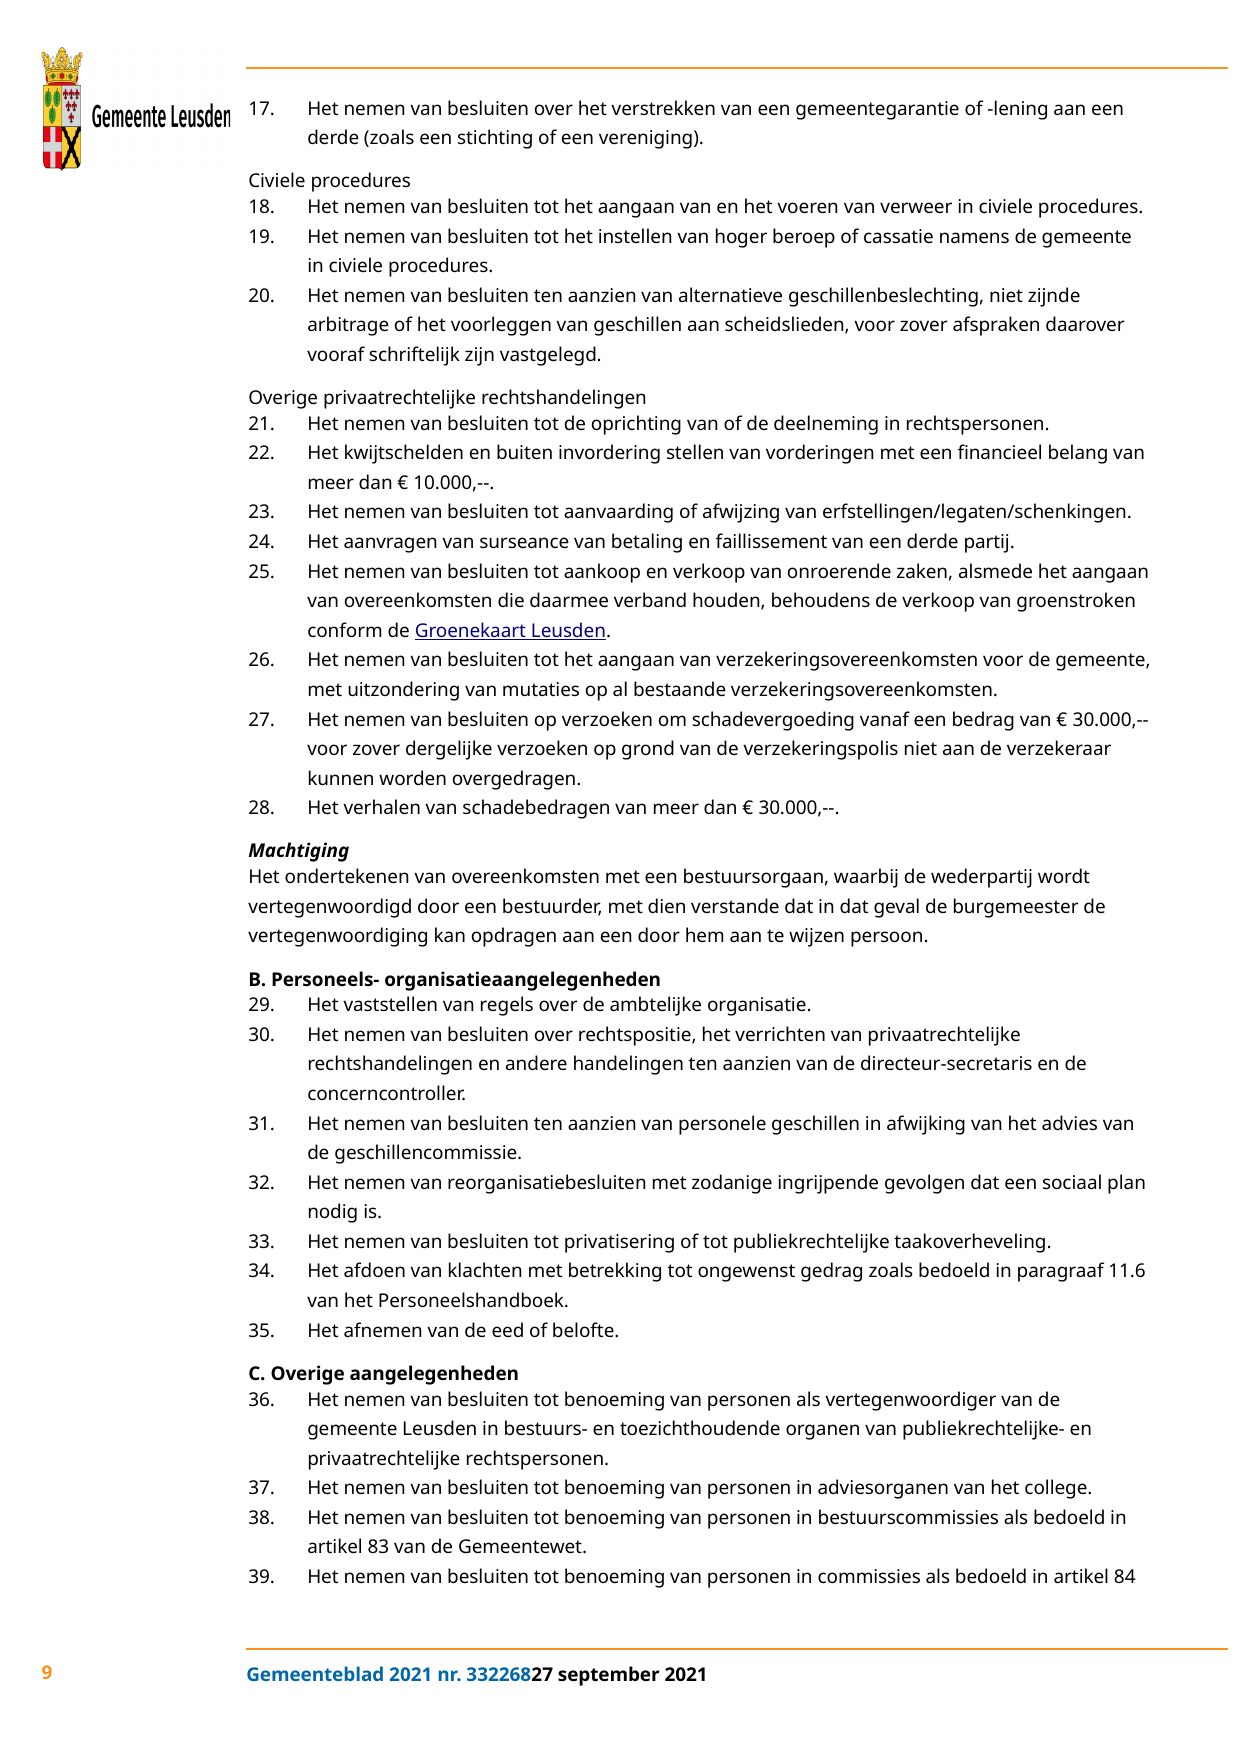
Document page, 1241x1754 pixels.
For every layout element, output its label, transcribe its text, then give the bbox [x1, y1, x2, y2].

text Overige privaatrechtelijke rechtshandelingen [248, 384, 1152, 410]
list Het nemen van besluiten tot benoeming van personen in adviesorganen van het college. [248, 1474, 1152, 1500]
list Het kwijtschelden en buiten invordering stellen van vorderingen met een financieel belang van meer dan € 10.000,--. [248, 439, 1152, 495]
text C. Overige aangelegenheden [248, 1360, 1152, 1386]
list Het nemen van besluiten op verzoeken om schadevergoeding vanaf een bedrag van € 30.000,-- voor zover dergelijke verzoeken op grond van de verzekeringspolis niet aan de verzekeraar kunnen worden overgedragen. [248, 706, 1152, 791]
list Het nemen van besluiten over het verstrekken van een gemeentegarantie of -lening aan een derde (zoals een stichting of een vereniging). [248, 95, 1152, 150]
list Het nemen van besluiten tot het instellen van hoger beroep of cassatie namens de gemeente in civiele procedures. [248, 223, 1152, 278]
list Het aanvragen van surseance van betaling en faillissement van een derde partij. [248, 528, 1152, 554]
list Het nemen van besluiten tot aanvaarding of afwijzing van erfstellingen/legaten/schenkingen. [248, 499, 1152, 524]
text Machtiging [248, 838, 1152, 863]
list Het nemen van besluiten ten aanzien van alternatieve geschillenbeslechting, niet zijnde arbitrage of het voorleggen van geschillen aan scheidslieden, voor zover afspraken daarover vooraf schriftelijk zijn vastgelegd. [248, 282, 1152, 367]
list Het nemen van besluiten tot de oprichting van of de deelneming in rechtspersonen. [248, 410, 1152, 436]
list Het afdoen van klachten met betrekking tot ongewenst gedrag zoals bedoeld in paragraaf 11.6 van het Personeelshandboek. [248, 1258, 1152, 1313]
list Het nemen van besluiten tot benoeming van personen in bestuurscommissies als bedoeld in artikel 83 van de Gemeentewet. [248, 1504, 1152, 1559]
list Het nemen van besluiten tot het aangaan van en het voeren van verweer in civiele procedures. [248, 193, 1152, 219]
list Het vaststellen van regels over de ambtelijke organisatie. [248, 991, 1152, 1017]
text B. Personeels- organisatieaangelegenheden [248, 966, 1152, 991]
list Het verhalen van schadebedragen van meer dan € 30.000,--. [248, 794, 1152, 820]
list Het nemen van besluiten tot benoeming van personen in commissies als bedoeld in artikel 84 [248, 1563, 1152, 1589]
list Het nemen van reorganisatiebesluiten met zodanige ingrijpende gevolgen dat een sociaal plan nodig is. [248, 1169, 1152, 1224]
list Het nemen van besluiten tot privatisering of tot publiekrechtelijke taakoverheveling. [248, 1228, 1152, 1254]
list Het nemen van besluiten tot aankoop en verkoop van onroerende zaken, alsmede het aangaan van overeenkomsten die daarmee verband houden, behoudens de verkoop van groenstroken conform de Groenekaart Leusden. [248, 558, 1152, 643]
picture [41, 47, 231, 172]
list Het nemen van besluiten tot het aangaan van verzekeringsovereenkomsten voor de gemeente, met uitzondering van mutaties op al bestaande verzekeringsovereenkomsten. [248, 647, 1152, 702]
text Civiele procedures [248, 167, 1152, 193]
list Het afnemen van de eed of belofte. [248, 1317, 1152, 1343]
text Het ondertekenen van overeenkomsten met een bestuursorgaan, waarbij de wederpartij wordt vertegenwoordigd door een bestuurder, met dien verstande dat in dat geval de burgemeester de vertegenwoordiging kan opdragen aan een door hem aan te wijzen persoon. [248, 863, 1152, 948]
list Het nemen van besluiten tot benoeming van personen als vertegenwoordiger van de gemeente Leusden in bestuurs- en toezichthoudende organen van publiekrechtelijke- en privaatrechtelijke rechtspersonen. [248, 1386, 1152, 1471]
list Het nemen van besluiten over rechtspositie, het verrichten van privaatrechtelijke rechtshandelingen en andere handelingen ten aanzien van de directeur-secretaris en de concerncontroller. [248, 1021, 1152, 1106]
list Het nemen van besluiten ten aanzien van personele geschillen in afwijking van het advies van de geschillencommissie. [248, 1110, 1152, 1165]
